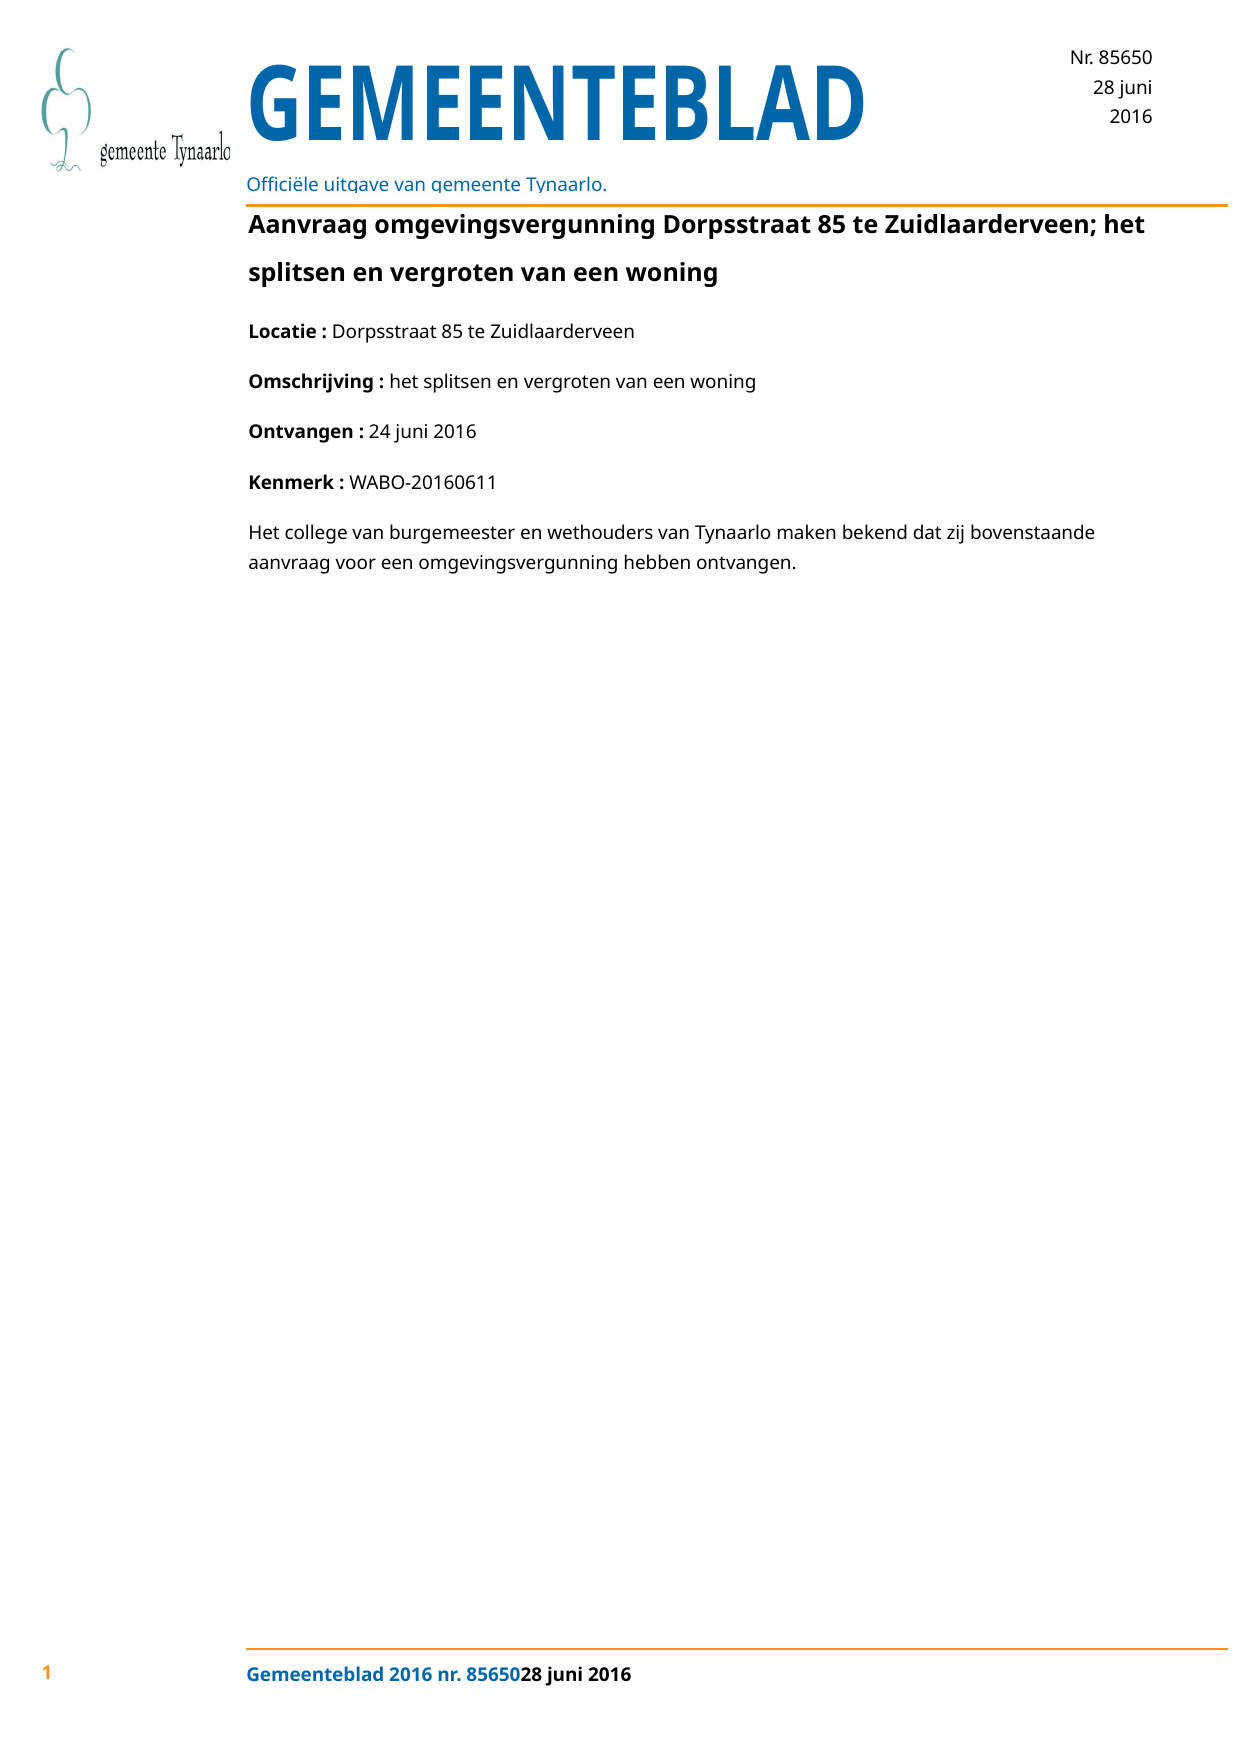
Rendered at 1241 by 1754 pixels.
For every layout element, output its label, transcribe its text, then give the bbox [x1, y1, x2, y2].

picture [41, 47, 231, 172]
text Ontvangen : 24 juni 2016 [248, 419, 1152, 444]
text Aanvraag omgevingsvergunning Dorpsstraat 85 te Zuidlaarderveen; het splitsen en vergroten van een woning [248, 207, 1152, 288]
text Kenmerk : WABO-20160611 [248, 469, 1152, 495]
text Locatie : Dorpsstraat 85 te Zuidlaarderveen [248, 318, 1152, 344]
text Het college van burgemeester en wethouders van Tynaarlo maken bekend dat zij bovenstaande aanvraag voor een omgevingsvergunning hebben ontvangen. [248, 519, 1152, 575]
text Omschrijving : het splitsen en vergroten van een woning [248, 368, 1152, 394]
